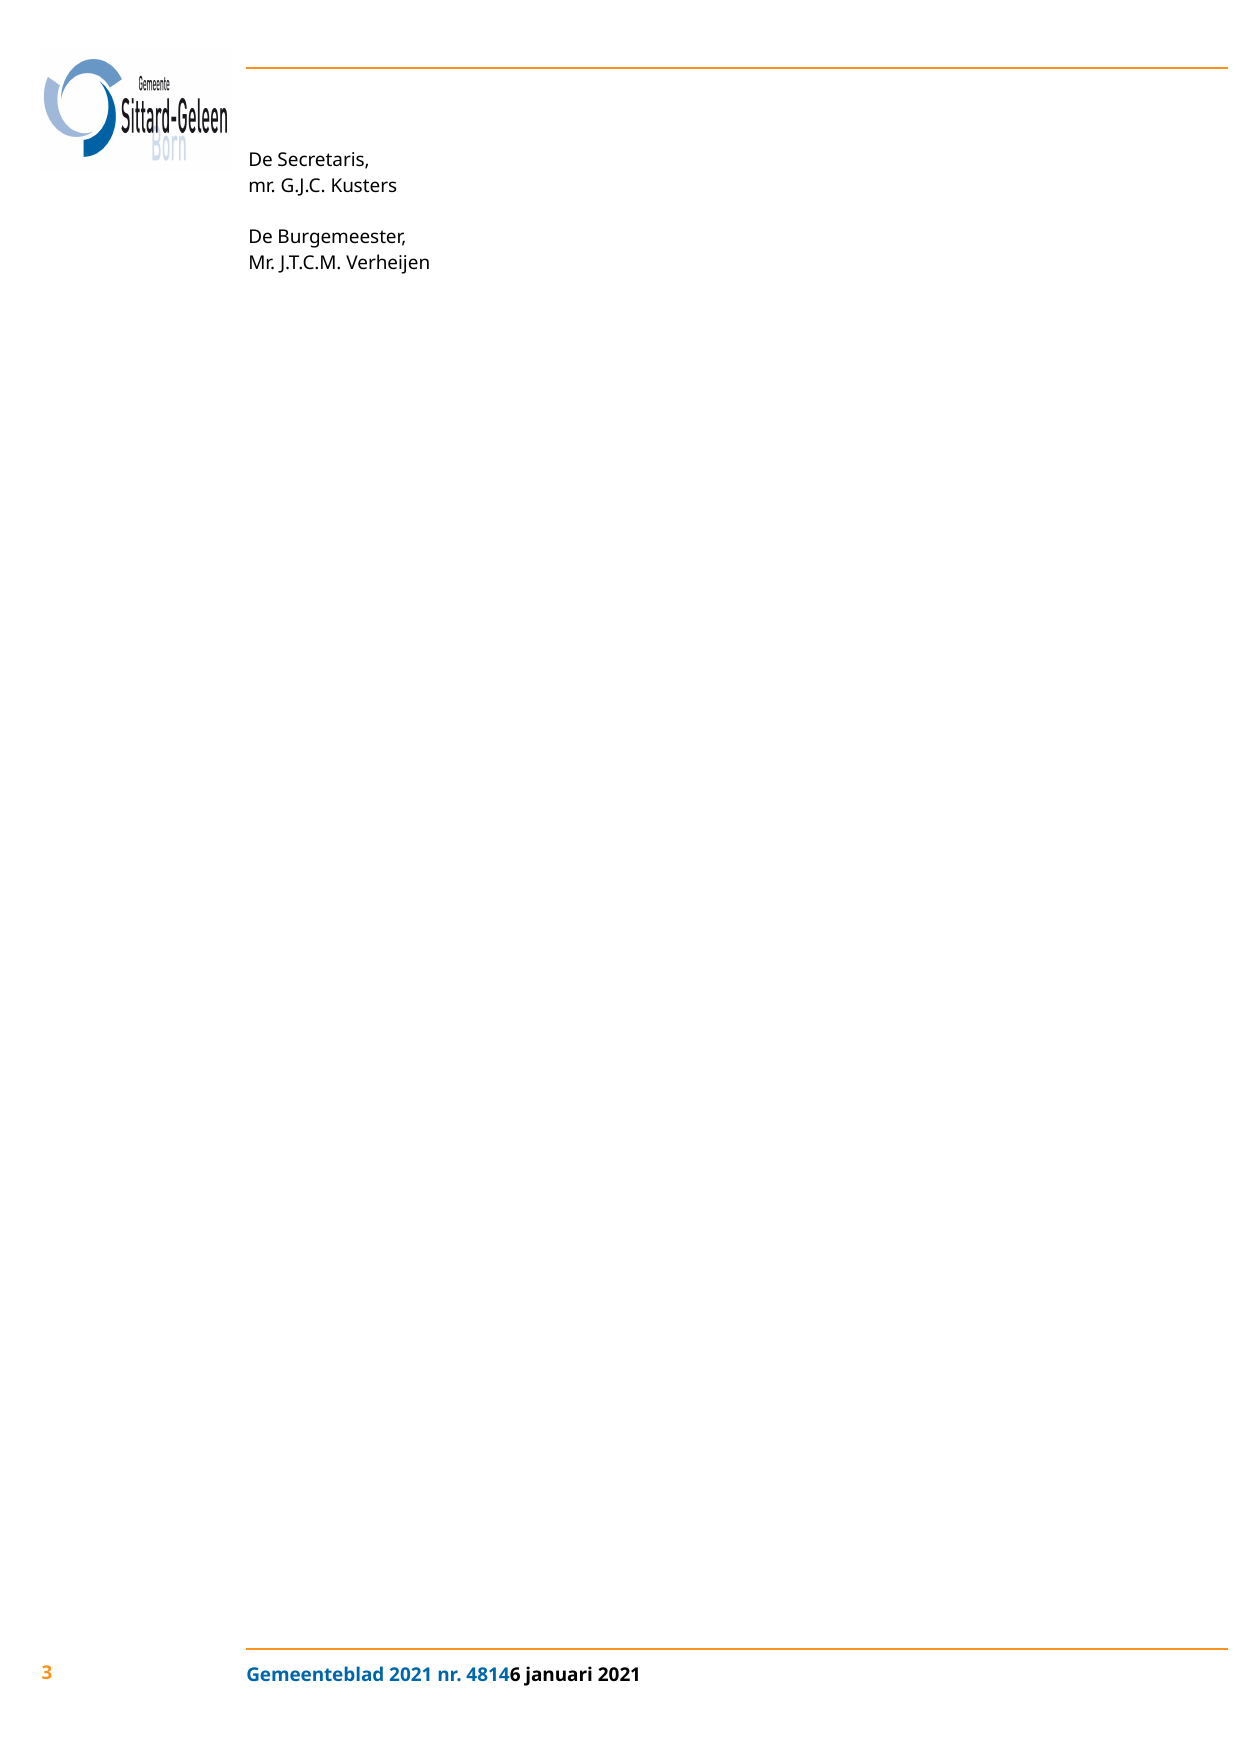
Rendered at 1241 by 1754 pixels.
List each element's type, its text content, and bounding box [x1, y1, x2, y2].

text Mr. J.T.C.M. Verheijen [248, 249, 1152, 275]
text De Secretaris, [248, 146, 1152, 172]
text mr. G.J.C. Kusters [248, 172, 1152, 198]
text De Burgemeester, [248, 223, 1152, 249]
picture [41, 47, 231, 172]
